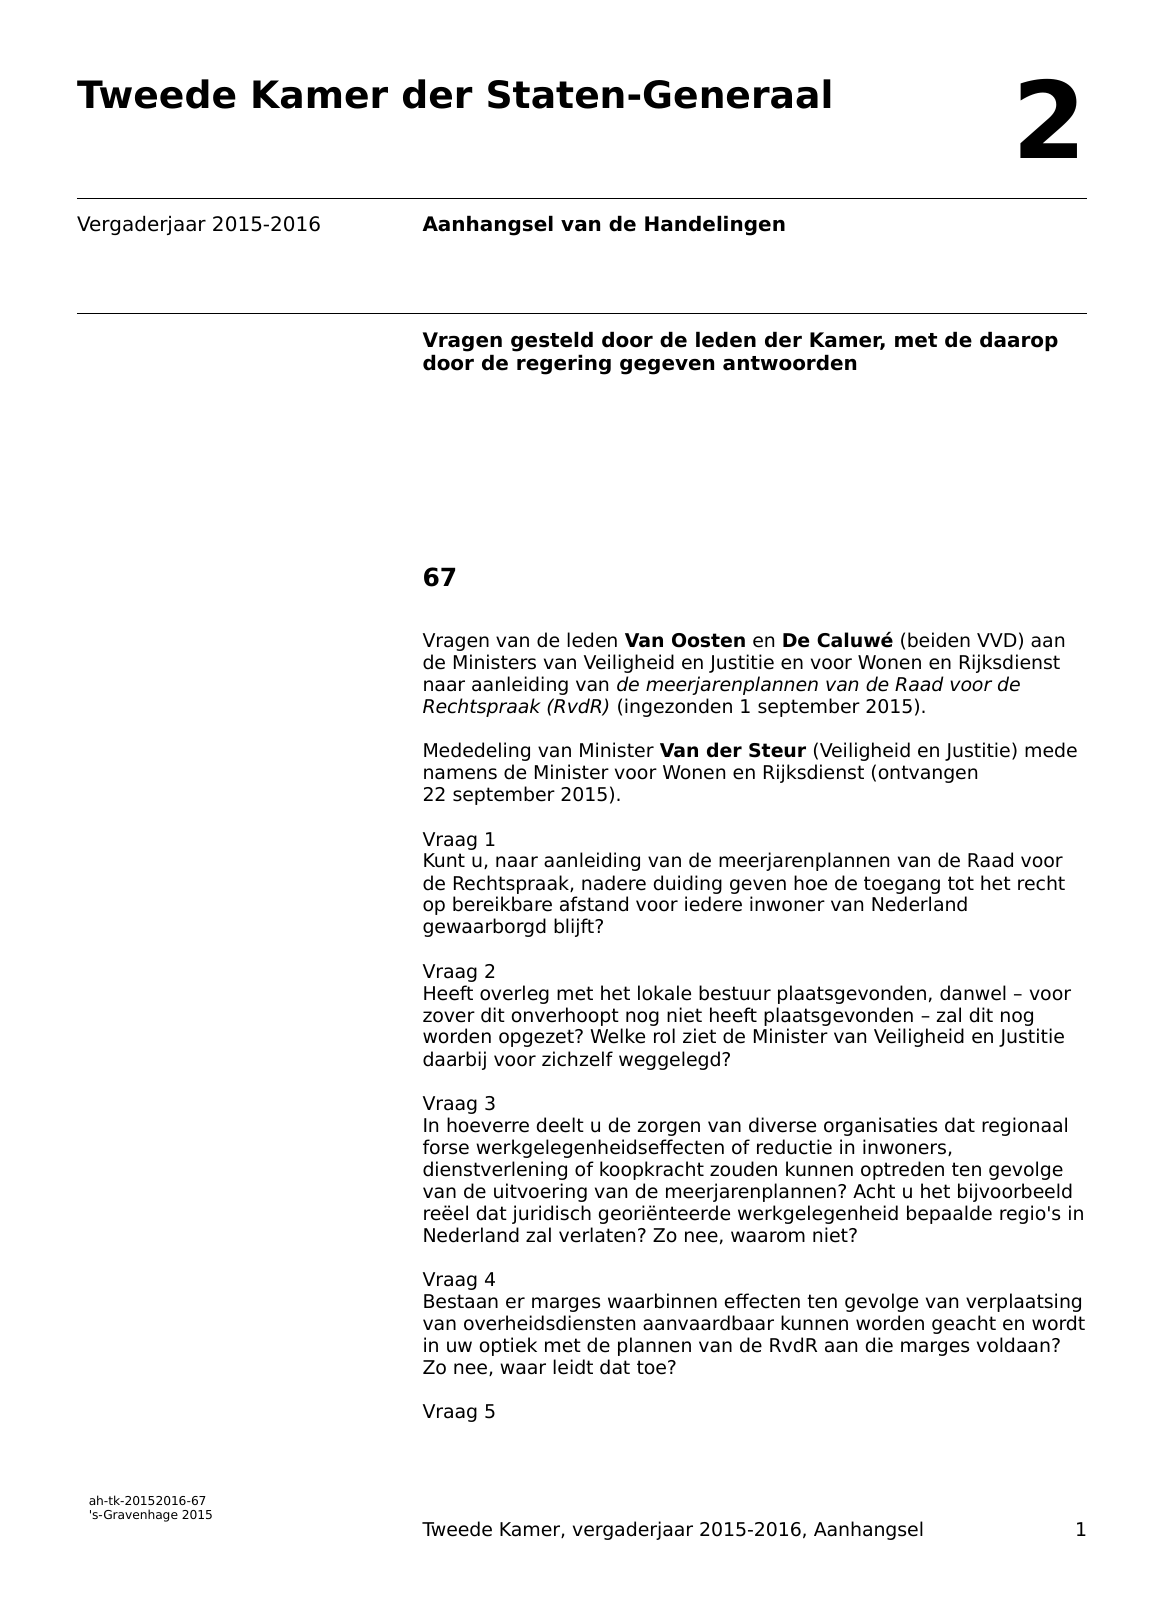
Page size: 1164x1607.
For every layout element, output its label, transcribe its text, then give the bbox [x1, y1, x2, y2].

text 's-Gravenhage 2015 [88, 1508, 323, 1522]
text Vragen van de leden Van Oosten en De Caluwé (beiden VVD) aan de Ministers van Veiligheid en Justitie en voor Wonen en Rijksdienst naar aanleiding van de meerjarenplannen van de Raad voor de Rechtspraak (RvdR) (ingezonden 1 september 2015). [422, 630, 1087, 718]
table_cell Vragen gesteld door de leden der Kamer, met de daarop door de regering gegeven antwoorden [422, 314, 1087, 375]
table_header 2 [886, 59, 1087, 198]
text Vraag 2 [422, 961, 1087, 982]
text Vraag 3 [422, 1093, 1087, 1114]
text Vraag 1 [422, 828, 1087, 850]
text Bestaan er marges waarbinnen effecten ten gevolge van verplaatsing van overheidsdiensten aanvaardbaar kunnen worden geacht en wordt in uw optiek met de plannen van de RvdR aan die marges voldaan? Zo nee, waar leidt dat toe? [422, 1291, 1087, 1378]
text Heeft overleg met het lokale bestuur plaatsgevonden, danwel – voor zover dit onverhoopt nog niet heeft plaatsgevonden – zal dit nog worden opgezet? Welke rol ziet de Minister van Veiligheid en Justitie daarbij voor zichzelf weggelegd? [422, 982, 1087, 1070]
text ah-tk-20152016-67 [88, 1494, 323, 1508]
text Kunt u, naar aanleiding van de meerjarenplannen van de Raad voor de Rechtspraak, nadere duiding geven hoe de toegang tot het recht op bereikbare afstand voor iedere inwoner van Nederland gewaarborgd blijft? [422, 850, 1087, 938]
table_cell [77, 314, 422, 375]
text In hoeverre deelt u de zorgen van diverse organisaties dat regionaal forse werkgelegenheidseffecten of reductie in inwoners, dienstverlening of koopkracht zouden kunnen optreden ten gevolge van de uitvoering van de meerjarenplannen? Acht u het bijvoorbeeld reëel dat juridisch georiënteerde werkgelegenheid bepaalde regio's in Nederland zal verlaten? Zo nee, waarom niet? [422, 1114, 1087, 1246]
text Vraag 5 [422, 1401, 1087, 1423]
table_cell Vergaderjaar 2015-2016 [77, 199, 422, 313]
table_header Tweede Kamer der Staten-Generaal [77, 59, 886, 198]
table_cell Aanhangsel van de Handelingen [422, 199, 1087, 313]
text 67 [422, 563, 1087, 592]
text Vraag 4 [422, 1269, 1087, 1291]
text Mededeling van Minister Van der Steur (Veiligheid en Justitie) mede namens de Minister voor Wonen en Rijksdienst (ontvangen 22 september 2015). [422, 740, 1087, 806]
